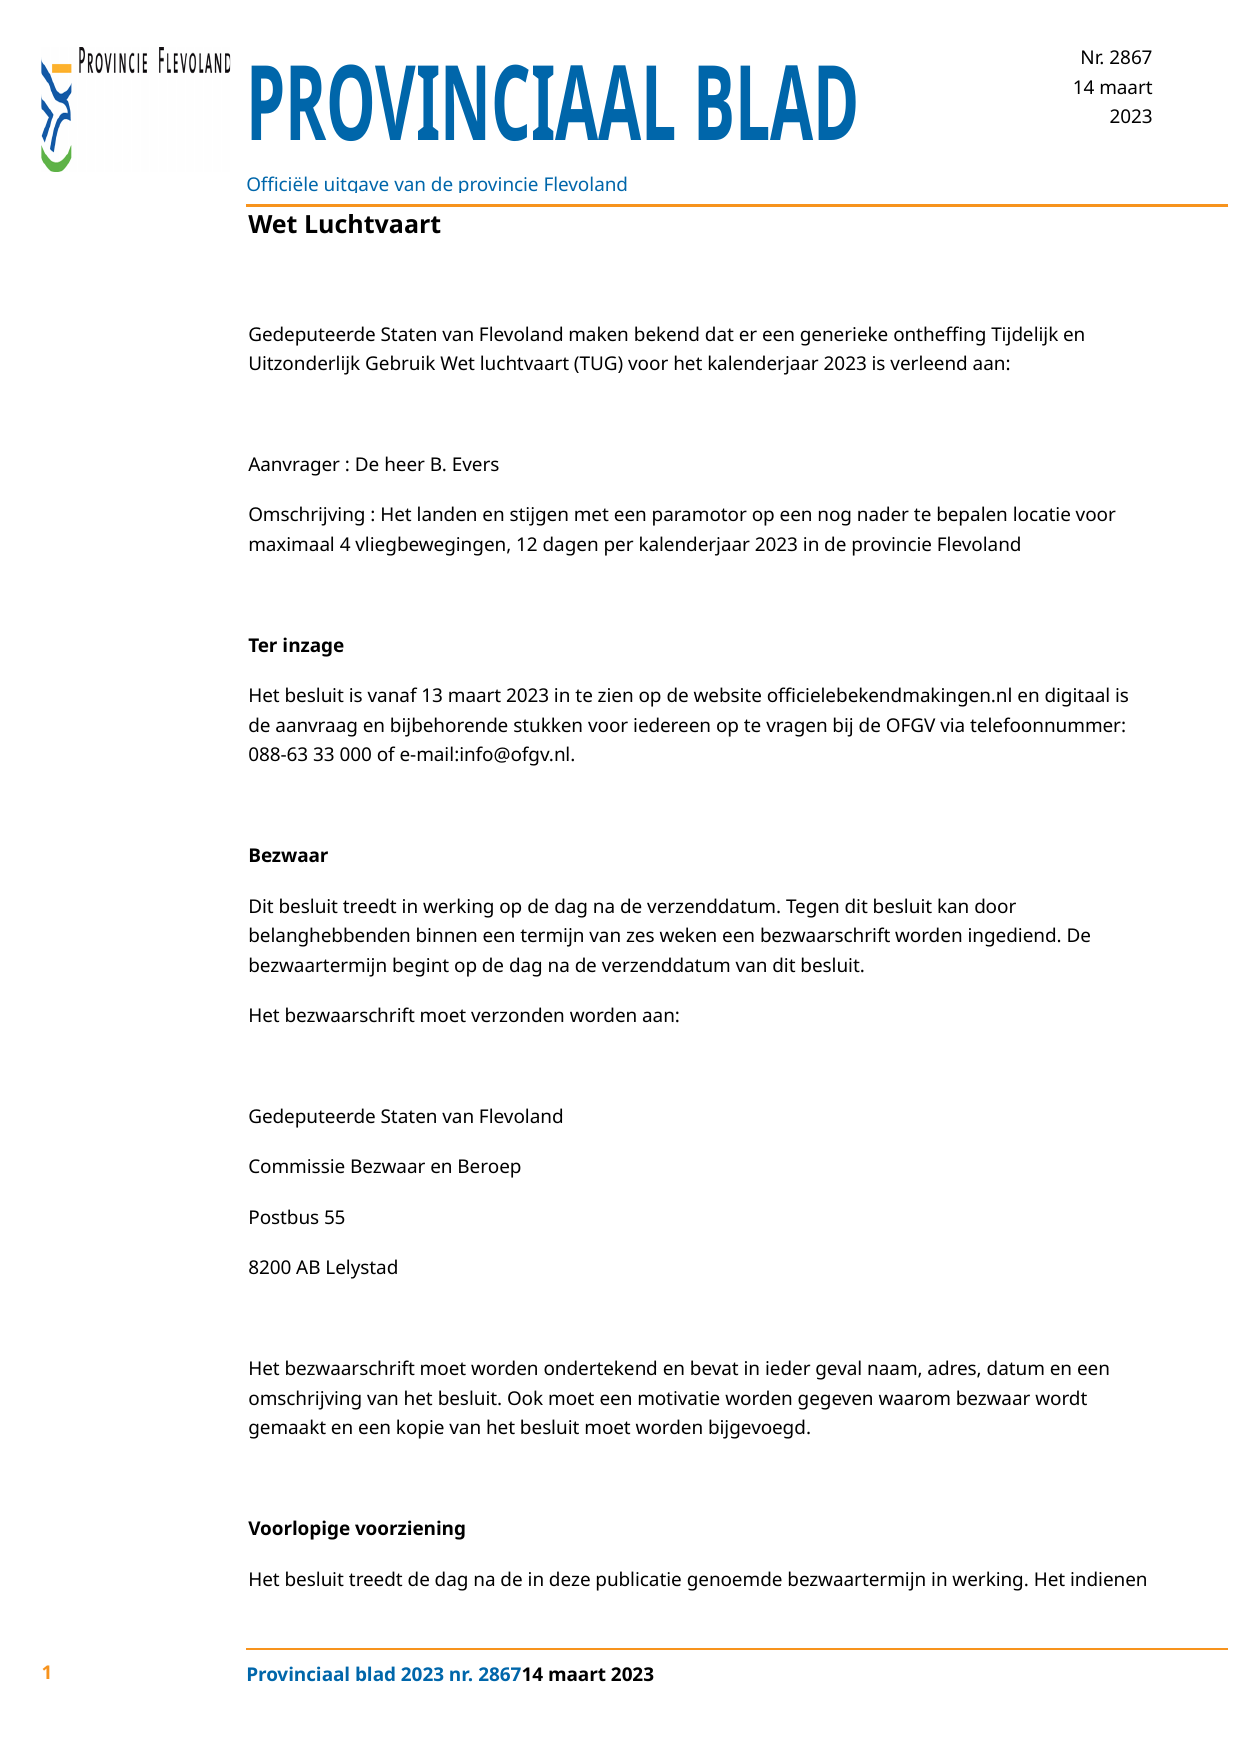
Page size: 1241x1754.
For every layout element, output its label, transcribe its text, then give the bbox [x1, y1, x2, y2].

text Wet Luchtvaart [248, 207, 1152, 241]
text Gedeputeerde Staten van Flevoland maken bekend dat er een generieke ontheffing Tijdelijk en Uitzonderlijk Gebruik Wet luchtvaart (TUG) voor het kalenderjaar 2023 is verleend aan: [248, 321, 1152, 376]
text Dit besluit treedt in werking op de dag na de verzenddatum. Tegen dit besluit kan door belanghebbenden binnen een termijn van zes weken een bezwaarschrift worden ingediend. De bezwaartermijn begint op de dag na de verzenddatum van dit besluit. [248, 893, 1152, 978]
text Aanvrager : De heer B. Evers [248, 451, 1152, 477]
text Het bezwaarschrift moet verzonden worden aan: [248, 1002, 1152, 1028]
text Bezwaar [248, 842, 1152, 868]
picture [41, 47, 231, 172]
text Gedeputeerde Staten van Flevoland [248, 1103, 1152, 1129]
text 8200 AB Lelystad [248, 1254, 1152, 1280]
text Het bezwaarschrift moet worden ondertekend en bevat in ieder geval naam, adres, datum en een omschrijving van het besluit. Ook moet een motivatie worden gegeven waarom bezwaar wordt gemaakt en een kopie van het besluit moet worden bijgevoegd. [248, 1355, 1152, 1440]
text Ter inzage [248, 632, 1152, 658]
text Omschrijving : Het landen en stijgen met een paramotor op een nog nader te bepalen locatie voor maximaal 4 vliegbewegingen, 12 dagen per kalenderjaar 2023 in de provincie Flevoland [248, 502, 1152, 557]
text Voorlopige voorziening [248, 1515, 1152, 1541]
text Commissie Bezwaar en Beroep [248, 1154, 1152, 1179]
text Het besluit is vanaf 13 maart 2023 in te zien op de website officielebekendmakingen.nl en digitaal is de aanvraag en bijbehorende stukken voor iedereen op te vragen bij de OFGV via telefoonnummer: 088-63 33 000 of e-mail:info@ofgv.nl. [248, 682, 1152, 767]
text Het besluit treedt de dag na de in deze publicatie genoemde bezwaartermijn in werking. Het indienen [248, 1566, 1152, 1591]
text Postbus 55 [248, 1204, 1152, 1230]
